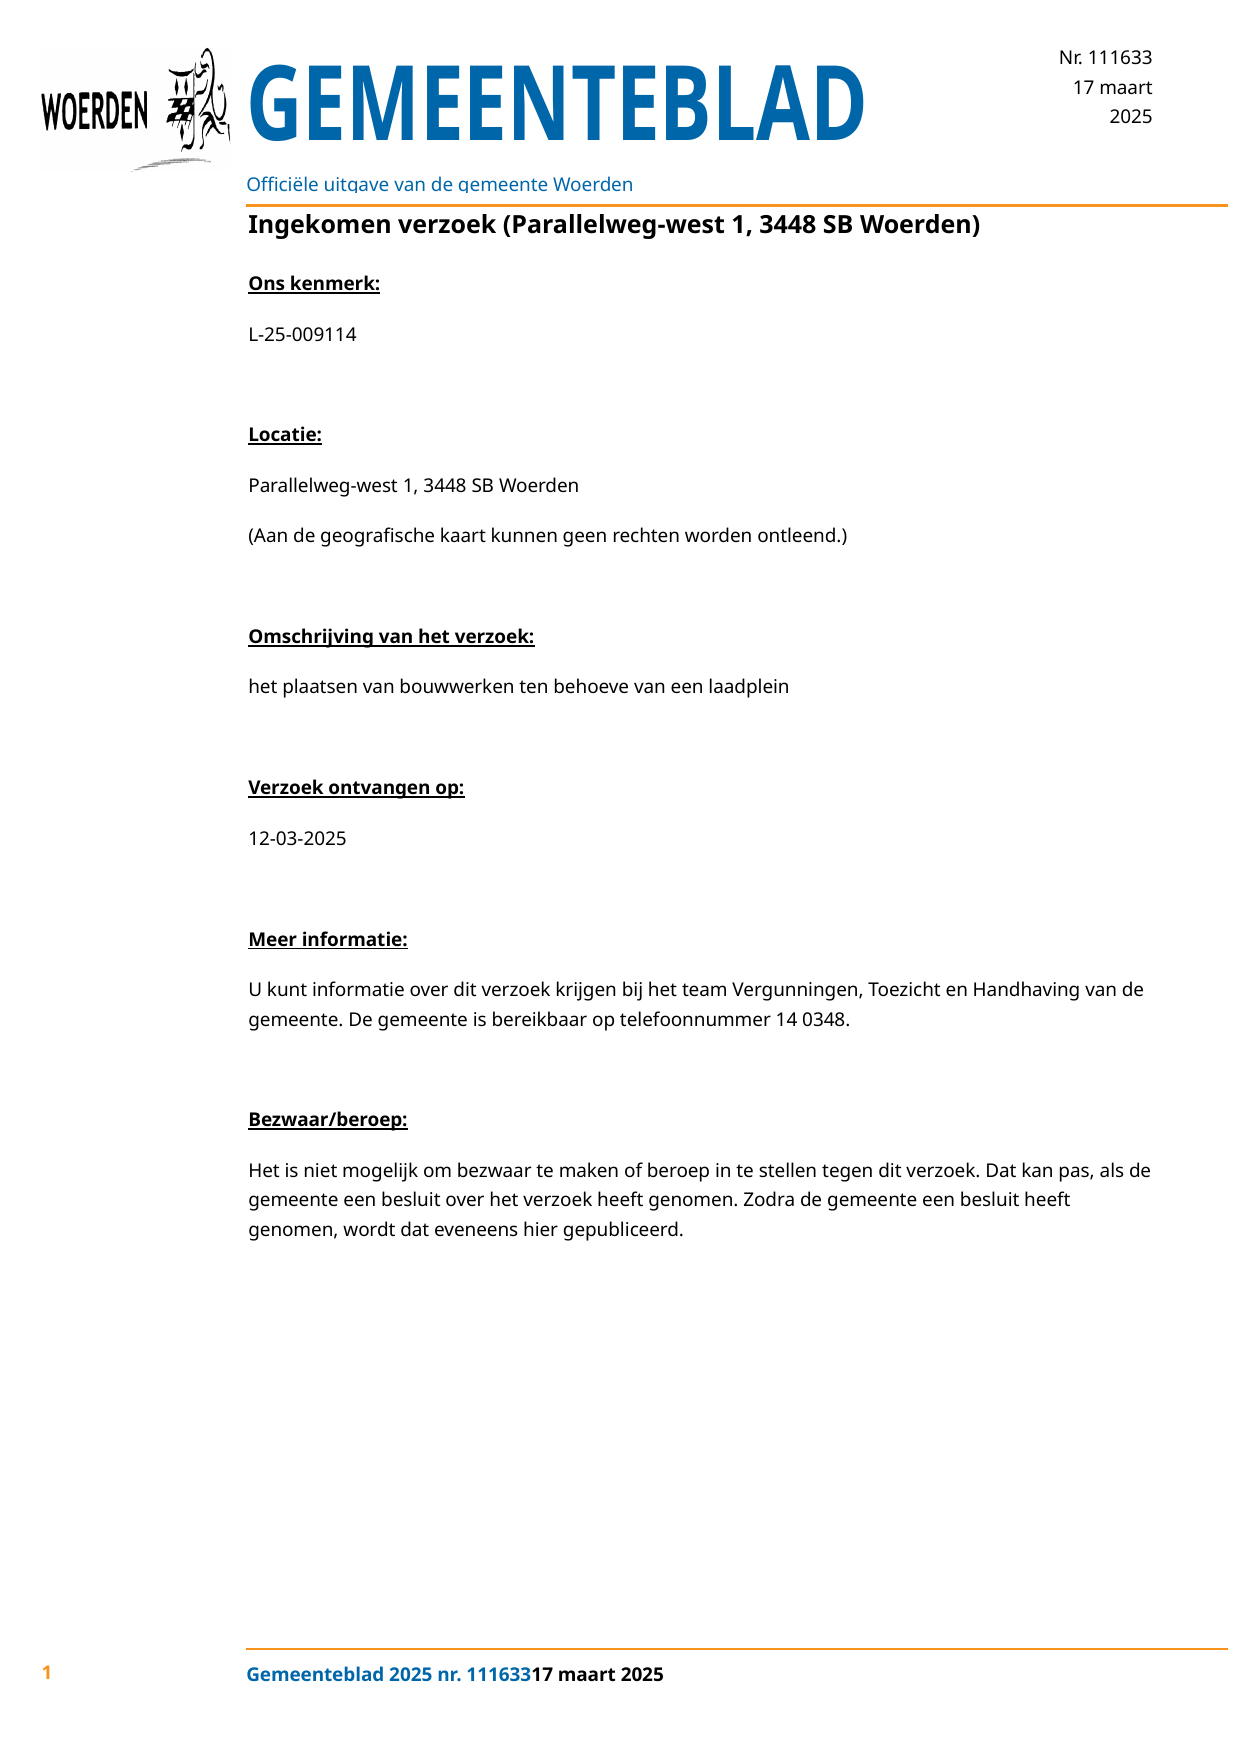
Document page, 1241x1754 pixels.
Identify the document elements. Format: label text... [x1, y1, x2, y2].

text (Aan de geografische kaart kunnen geen rechten worden ontleend.) [248, 522, 1152, 548]
text 12-03-2025 [248, 825, 1152, 851]
text Ingekomen verzoek (Parallelweg-west 1, 3448 SB Woerden) [248, 207, 1152, 241]
text Bezwaar/beroep: [248, 1107, 1152, 1132]
text L-25-009114 [248, 321, 1152, 346]
text Het is niet mogelijk om bezwaar te maken of beroep in te stellen tegen dit verzoek. Dat kan pas, als de gemeente een besluit over het verzoek heeft genomen. Zodra de gemeente een besluit heeft genomen, wordt dat eveneens hier gepubliceerd. [248, 1157, 1152, 1242]
text Meer informatie: [248, 926, 1152, 951]
text Ons kenmerk: [248, 270, 1152, 296]
text Omschrijving van het verzoek: [248, 623, 1152, 649]
text het plaatsen van bouwwerken ten behoeve van een laadplein [248, 674, 1152, 699]
picture [41, 47, 231, 172]
text Verzoek ontvangen op: [248, 774, 1152, 800]
text Parallelweg-west 1, 3448 SB Woerden [248, 472, 1152, 498]
text U kunt informatie over dit verzoek krijgen bij het team Vergunningen, Toezicht en Handhaving van de gemeente. De gemeente is bereikbaar op telefoonnummer 14 0348. [248, 976, 1152, 1031]
text Locatie: [248, 422, 1152, 447]
